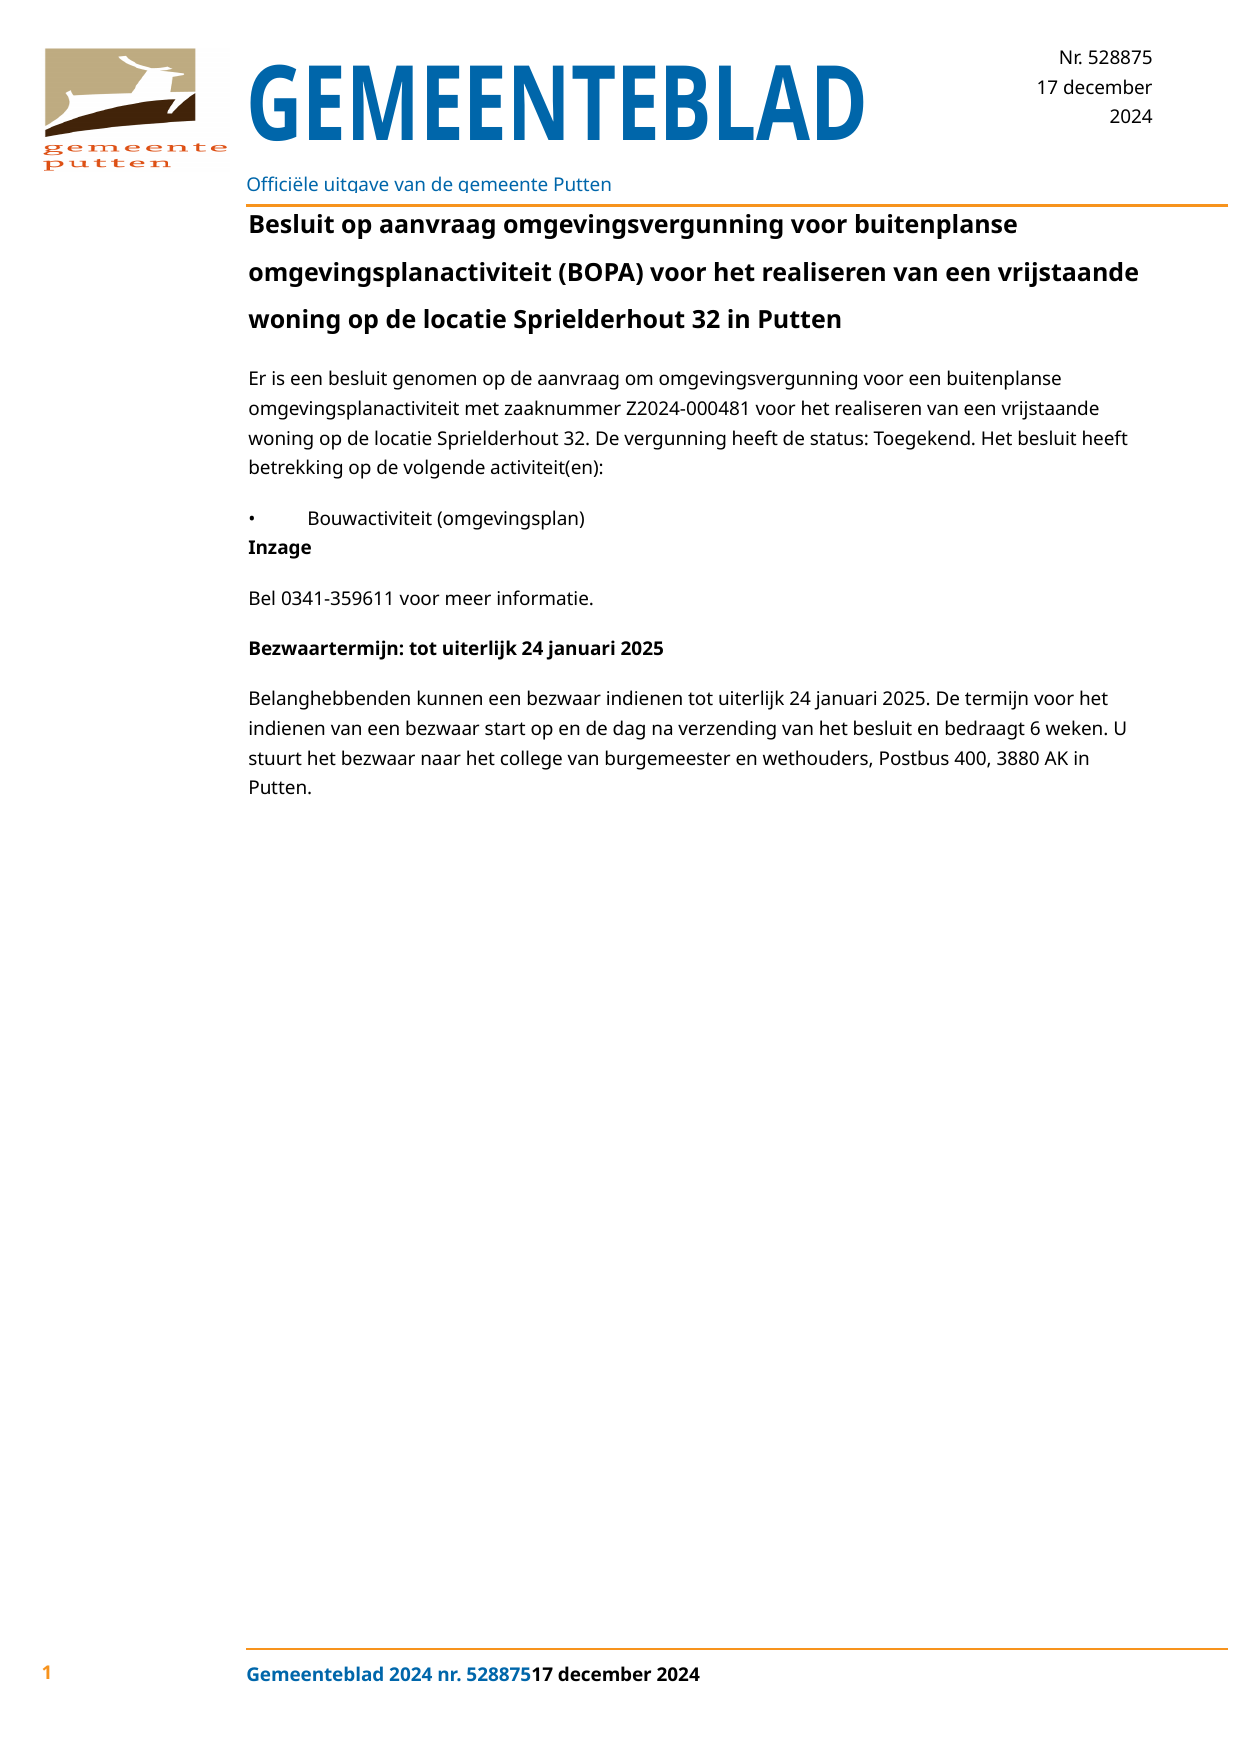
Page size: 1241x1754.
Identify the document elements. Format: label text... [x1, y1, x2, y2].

text Belanghebbenden kunnen een bezwaar indienen tot uiterlijk 24 januari 2025. De termijn voor het indienen van een bezwaar start op en de dag na verzending van het besluit en bedraagt 6 weken. U stuurt het bezwaar naar het college van burgemeester en wethouders, Postbus 400, 3880 AK in Putten. [248, 686, 1152, 800]
text Inzage [248, 534, 1152, 560]
text Besluit op aanvraag omgevingsvergunning voor buitenplanse omgevingsplanactiviteit (BOPA) voor het realiseren van een vrijstaande woning op de locatie Sprielderhout 32 in Putten [248, 207, 1152, 336]
text Bezwaartermijn: tot uiterlijk 24 januari 2025 [248, 635, 1152, 661]
text Er is een besluit genomen op de aanvraag om omgevingsvergunning voor een buitenplanse omgevingsplanactiviteit met zaaknummer Z2024-000481 voor het realiseren van een vrijstaande woning op de locatie Sprielderhout 32. De vergunning heeft de status: Toegekend. Het besluit heeft betrekking op de volgende activiteit(en): [248, 366, 1152, 480]
list Bouwactiviteit (omgevingsplan) [248, 505, 1152, 530]
text Bel 0341-359611 voor meer informatie. [248, 585, 1152, 610]
picture [41, 47, 231, 172]
